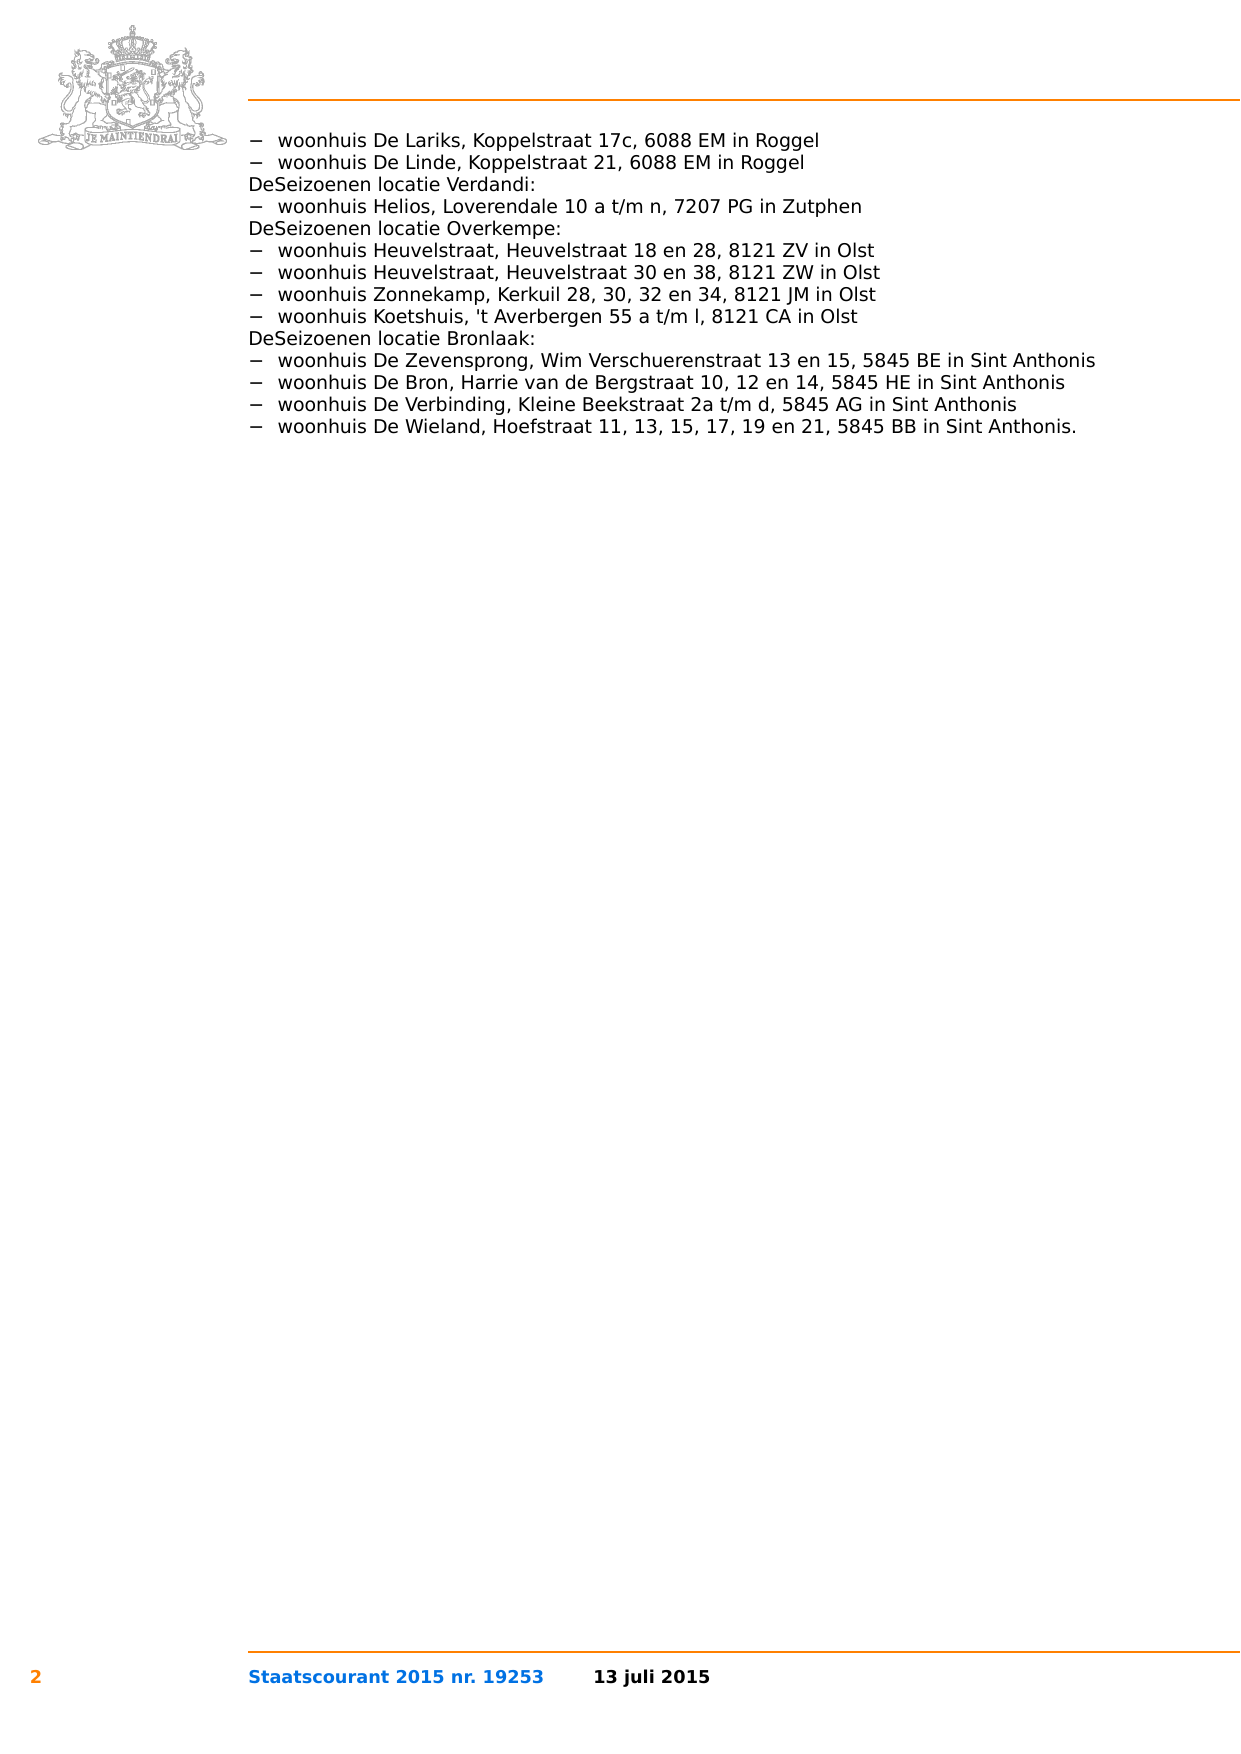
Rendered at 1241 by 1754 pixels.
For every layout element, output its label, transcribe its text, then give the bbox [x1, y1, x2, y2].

text − woonhuis De Linde, Koppelstraat 21, 6088 EM in Roggel [248, 152, 1163, 174]
text DeSeizoenen locatie Overkempe: [248, 218, 1163, 240]
text − woonhuis De Zevensprong, Wim Verschuerenstraat 13 en 15, 5845 BE in Sint Anthonis [248, 350, 1163, 372]
text − woonhuis Helios, Loverendale 10 a t/m n, 7207 PG in Zutphen [248, 196, 1163, 218]
text − woonhuis De Lariks, Koppelstraat 17c, 6088 EM in Roggel [248, 130, 1163, 152]
text − woonhuis Heuvelstraat, Heuvelstraat 30 en 38, 8121 ZW in Olst [248, 262, 1163, 284]
text DeSeizoenen locatie Bronlaak: [248, 328, 1163, 350]
text − woonhuis Zonnekamp, Kerkuil 28, 30, 32 en 34, 8121 JM in Olst [248, 284, 1163, 306]
text − woonhuis Heuvelstraat, Heuvelstraat 18 en 28, 8121 ZV in Olst [248, 240, 1163, 262]
text DeSeizoenen locatie Verdandi: [248, 174, 1163, 196]
text − woonhuis De Bron, Harrie van de Bergstraat 10, 12 en 14, 5845 HE in Sint Anthonis [248, 372, 1163, 394]
text − woonhuis De Wieland, Hoefstraat 11, 13, 15, 17, 19 en 21, 5845 BB in Sint Anthonis. [248, 416, 1163, 438]
picture [38, 25, 227, 150]
text − woonhuis Koetshuis, 't Averbergen 55 a t/m l, 8121 CA in Olst [248, 306, 1163, 328]
text − woonhuis De Verbinding, Kleine Beekstraat 2a t/m d, 5845 AG in Sint Anthonis [248, 394, 1163, 416]
